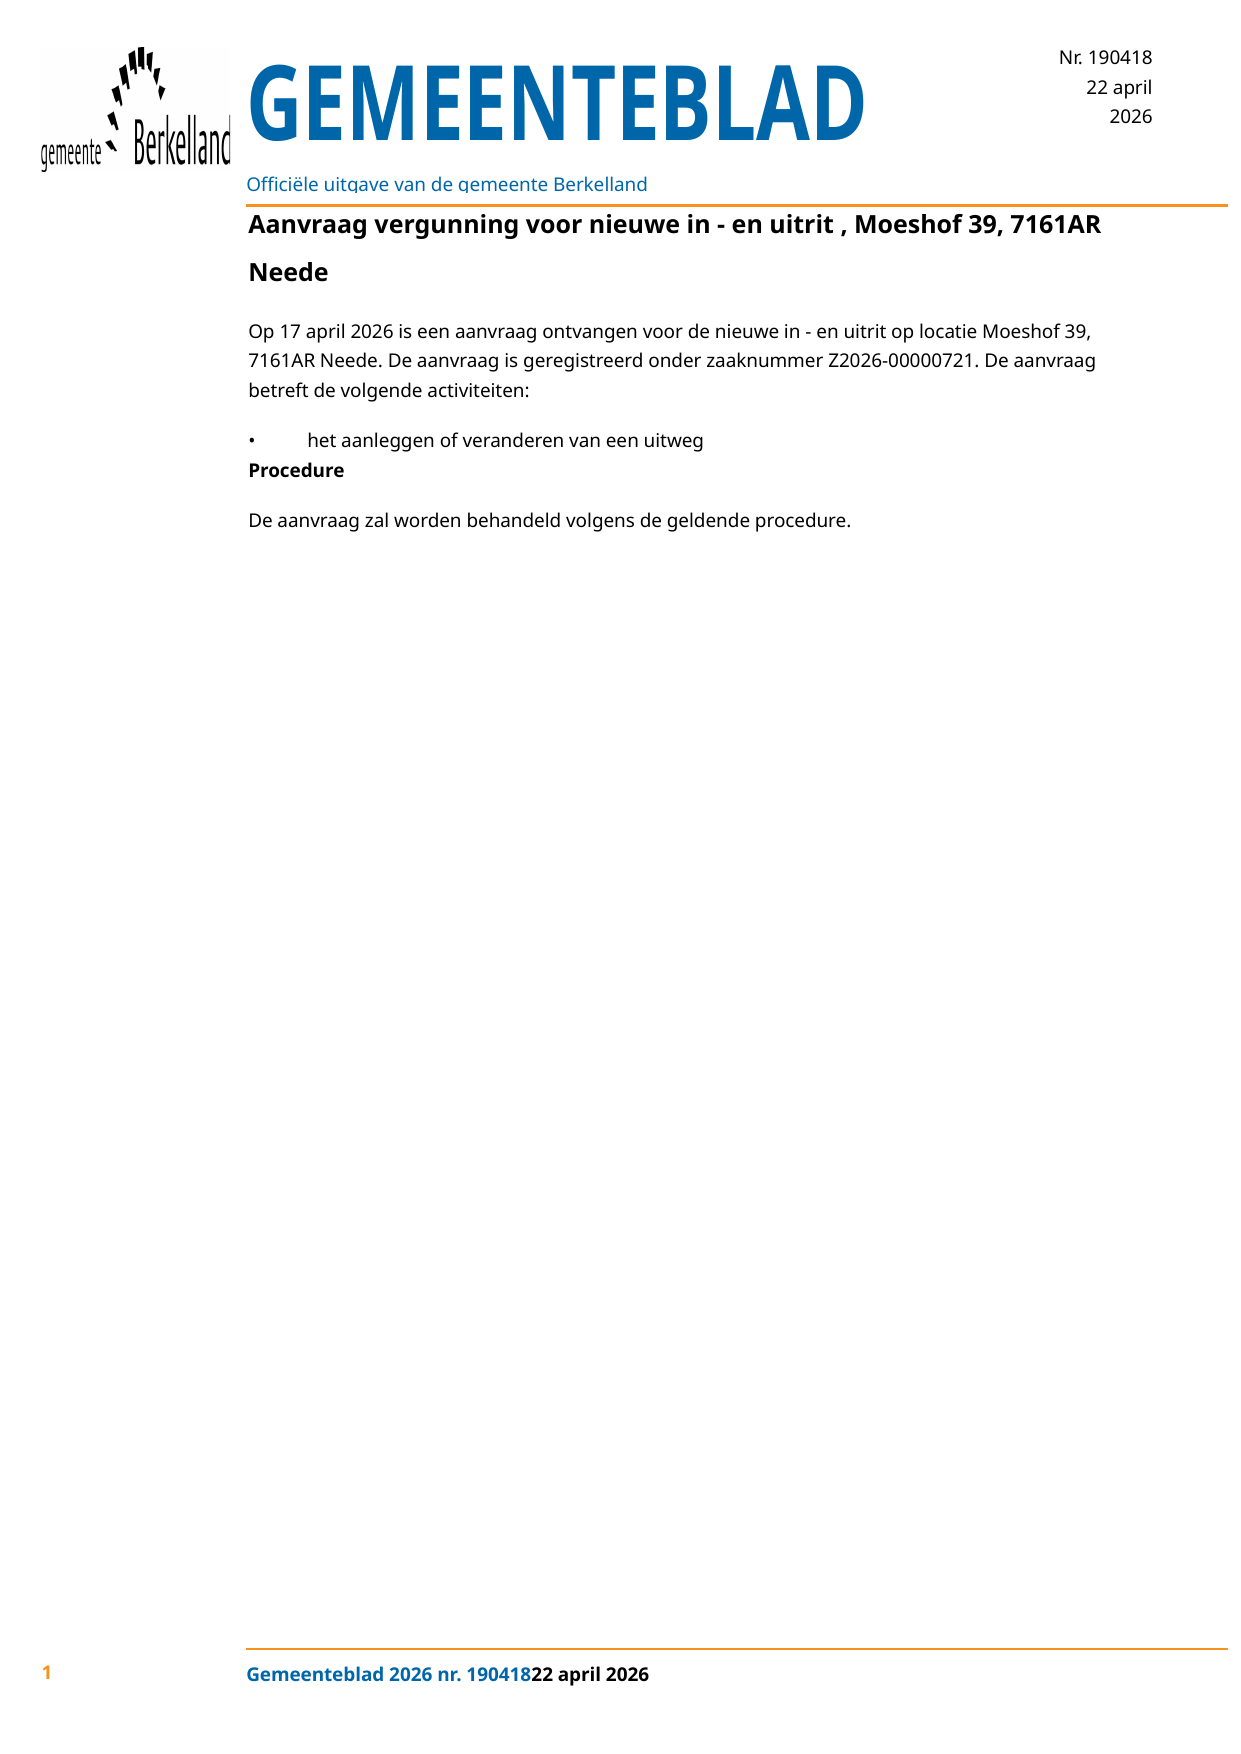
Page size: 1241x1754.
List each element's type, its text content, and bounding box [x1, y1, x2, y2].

text De aanvraag zal worden behandeld volgens de geldende procedure. [248, 507, 1152, 533]
picture [41, 47, 231, 172]
text Op 17 april 2026 is een aanvraag ontvangen voor de nieuwe in - en uitrit op locatie Moeshof 39, 7161AR Neede. De aanvraag is geregistreerd onder zaaknummer Z2026-00000721. De aanvraag betreft de volgende activiteiten: [248, 318, 1152, 403]
text Procedure [248, 457, 1152, 483]
list het aanleggen of veranderen van een uitweg [248, 427, 1152, 453]
text Aanvraag vergunning voor nieuwe in - en uitrit , Moeshof 39, 7161AR Neede [248, 207, 1152, 288]
